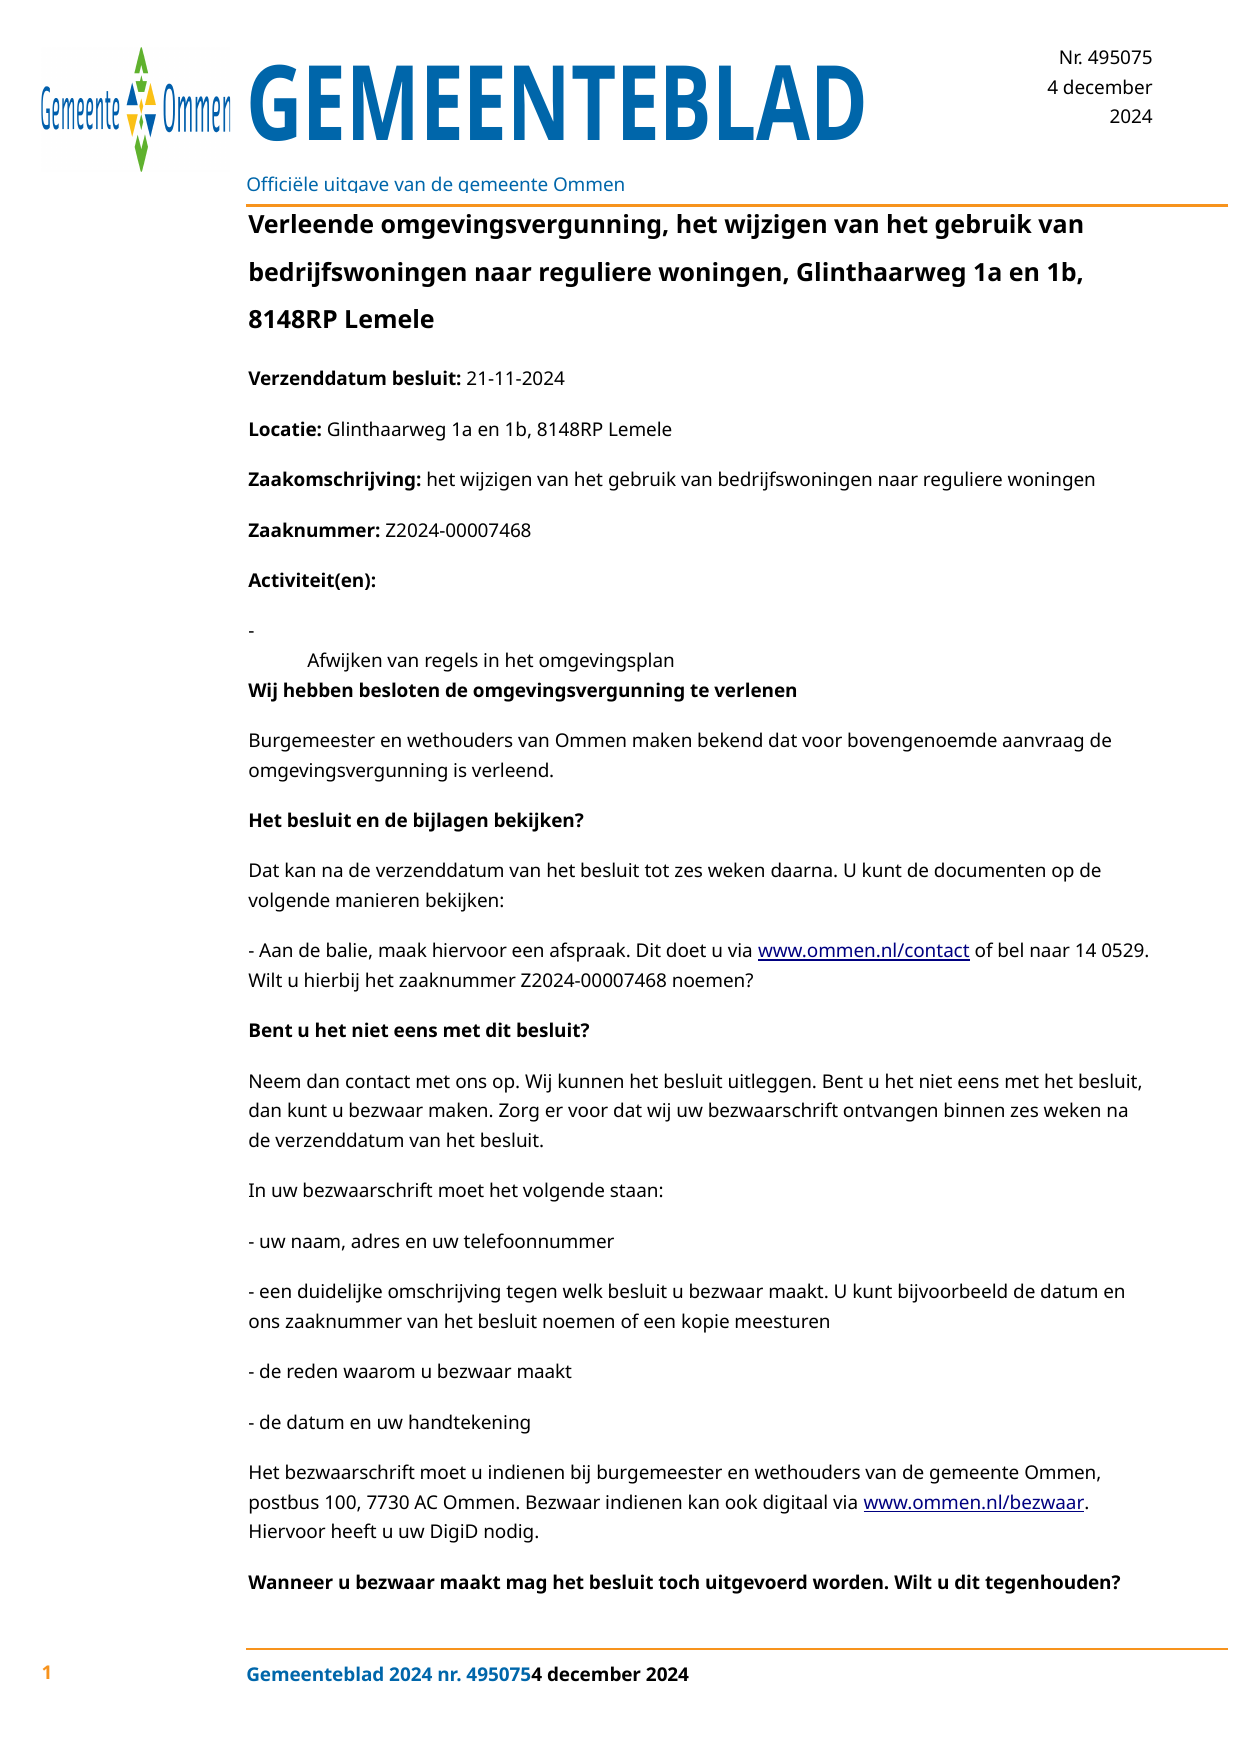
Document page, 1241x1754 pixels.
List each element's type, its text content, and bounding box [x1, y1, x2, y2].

text Zaaknummer: Z2024-00007468 [248, 517, 1152, 542]
text - uw naam, adres en uw telefoonnummer [248, 1228, 1152, 1254]
picture [41, 47, 231, 172]
text In uw bezwaarschrift moet het volgende staan: [248, 1178, 1152, 1203]
text Het bezwaarschrift moet u indienen bij burgemeester en wethouders van de gemeente Ommen, postbus 100, 7730 AC Ommen. Bezwaar indienen kan ook digitaal via www.ommen.nl/bezwaar. Hiervoor heeft u uw DigiD nodig. [248, 1459, 1152, 1544]
text Verleende omgevingsvergunning, het wijzigen van het gebruik van bedrijfswoningen naar reguliere woningen, Glinthaarweg 1a en 1b, 8148RP Lemele [248, 207, 1152, 336]
text Het besluit en de bijlagen bekijken? [248, 807, 1152, 833]
text Activiteit(en): [248, 567, 1152, 593]
text - Aan de balie, maak hiervoor een afspraak. Dit doet u via www.ommen.nl/contact of bel naar 14 0529. Wilt u hierbij het zaaknummer Z2024-00007468 noemen? [248, 938, 1152, 993]
list Afwijken van regels in het omgevingsplan [248, 647, 1152, 673]
text Locatie: Glinthaarweg 1a en 1b, 8148RP Lemele [248, 416, 1152, 442]
text Burgemeester en wethouders van Ommen maken bekend dat voor bovengenoemde aanvraag de omgevingsvergunning is verleend. [248, 727, 1152, 782]
text - de reden waarom u bezwaar maakt [248, 1358, 1152, 1384]
text Wij hebben besloten de omgevingsvergunning te verlenen [248, 677, 1152, 702]
text Neem dan contact met ons op. Wij kunnen het besluit uitleggen. Bent u het niet eens met het besluit, dan kunt u bezwaar maken. Zorg er voor dat wij uw bezwaarschrift ontvangen binnen zes weken na de verzenddatum van het besluit. [248, 1068, 1152, 1153]
text Dat kan na de verzenddatum van het besluit tot zes weken daarna. U kunt de documenten op de volgende manieren bekijken: [248, 858, 1152, 913]
text Bent u het niet eens met dit besluit? [248, 1018, 1152, 1043]
text - een duidelijke omschrijving tegen welk besluit u bezwaar maakt. U kunt bijvoorbeeld de datum en ons zaaknummer van het besluit noemen of een kopie meesturen [248, 1278, 1152, 1334]
text Zaakomschrijving: het wijzigen van het gebruik van bedrijfswoningen naar reguliere woningen [248, 466, 1152, 492]
text Wanneer u bezwaar maakt mag het besluit toch uitgevoerd worden. Wilt u dit tegenhouden? [248, 1569, 1152, 1594]
text - de datum en uw handtekening [248, 1409, 1152, 1434]
text Verzenddatum besluit: 21-11-2024 [248, 366, 1152, 391]
